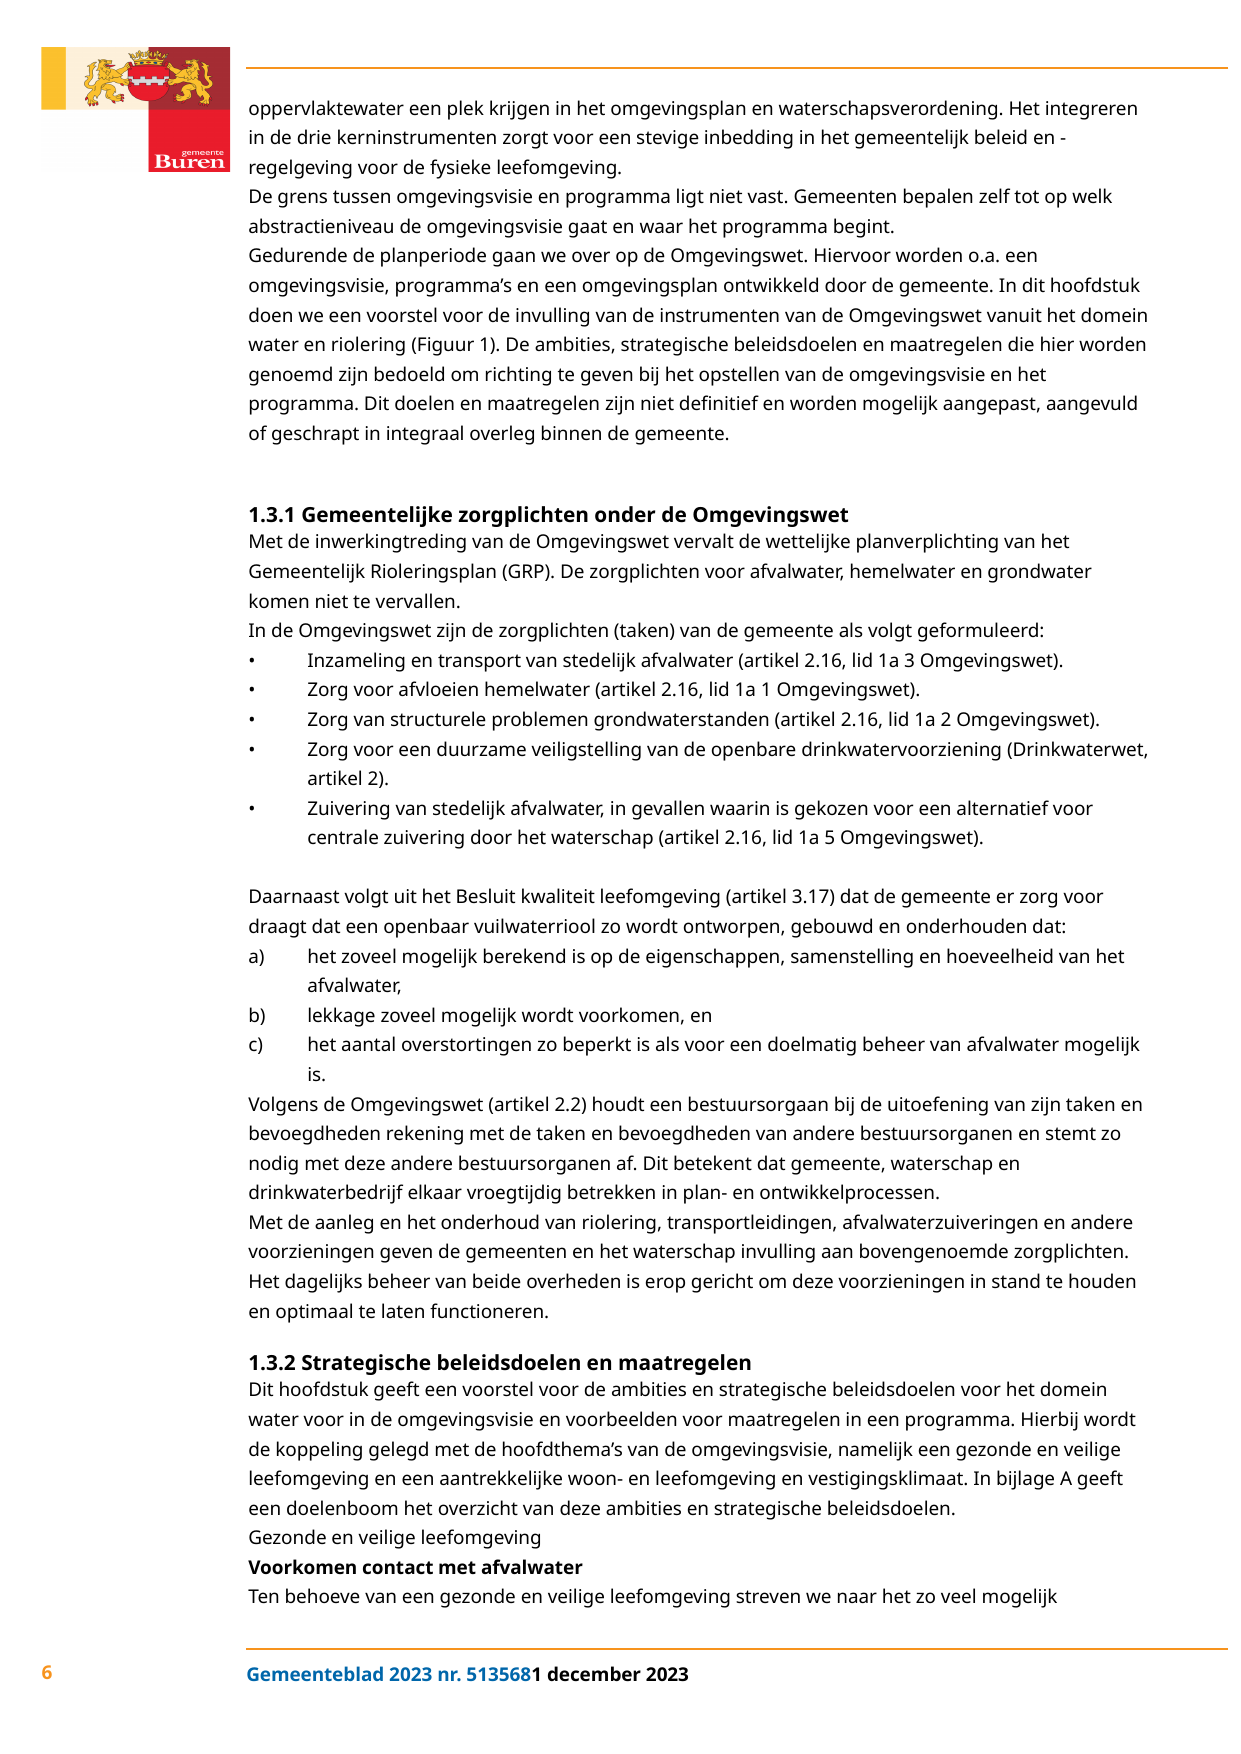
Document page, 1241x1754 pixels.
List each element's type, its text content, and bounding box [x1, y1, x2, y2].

list het zoveel mogelijk berekend is op de eigenschappen, samenstelling en hoeveelheid van het afvalwater, [248, 943, 1152, 998]
list Zuivering van stedelijk afvalwater, in gevallen waarin is gekozen voor een alternatief voor centrale zuivering door het waterschap (artikel 2.16, lid 1a 5 Omgevingswet). [248, 795, 1152, 850]
list lekkage zoveel mogelijk wordt voorkomen, en [248, 1002, 1152, 1028]
picture [41, 47, 231, 172]
list Zorg van structurele problemen grondwaterstanden (artikel 2.16, lid 1a 2 Omgevingswet). [248, 706, 1152, 732]
list Zorg voor een duurzame veiligstelling van de openbare drinkwatervoorziening (Drinkwaterwet, artikel 2). [248, 736, 1152, 791]
text Voorkomen contact met afvalwater [248, 1554, 1152, 1580]
list het aantal overstortingen zo beperkt is als voor een doelmatig beheer van afvalwater mogelijk is. [248, 1032, 1152, 1087]
text Gedurende de planperiode gaan we over op de Omgevingswet. Hiervoor worden o.a. een omgevingsvisie, programma’s en een omgevingsplan ontwikkeld door de gemeente. In dit hoofdstuk doen we een voorstel voor de invulling van de instrumenten van de Omgevingswet vanuit het domein water en riolering (Figuur 1). De ambities, strategische beleidsdoelen en maatregelen die hier worden genoemd zijn bedoeld om richting te geven bij het opstellen van de omgevingsvisie en het programma. Dit doelen en maatregelen zijn niet definitief en worden mogelijk aangepast, aangevuld of geschrapt in integraal overleg binnen de gemeente. [248, 243, 1152, 446]
text 1.3.1 Gemeentelijke zorgplichten onder de Omgevingswet [248, 500, 1152, 529]
text Ten behoeve van een gezonde en veilige leefomgeving streven we naar het zo veel mogelijk [248, 1584, 1152, 1609]
text 1.3.2 Strategische beleidsdoelen en maatregelen [248, 1348, 1152, 1377]
text Volgens de Omgevingswet (artikel 2.2) houdt een bestuursorgaan bij de uitoefening van zijn taken en bevoegdheden rekening met de taken en bevoegdheden van andere bestuursorganen en stemt zo nodig met deze andere bestuursorganen af. Dit betekent dat gemeente, waterschap en drinkwaterbedrijf elkaar vroegtijdig betrekken in plan- en ontwikkelprocessen. [248, 1091, 1152, 1205]
text Dit hoofdstuk geeft een voorstel voor de ambities en strategische beleidsdoelen voor het domein water voor in de omgevingsvisie en voorbeelden voor maatregelen in een programma. Hierbij wordt de koppeling gelegd met de hoofdthema’s van de omgevingsvisie, namelijk een gezonde en veilige leefomgeving en een aantrekkelijke woon- en leefomgeving en vestigingsklimaat. In bijlage A geeft een doelenboom het overzicht van deze ambities en strategische beleidsdoelen. [248, 1377, 1152, 1521]
text In de Omgevingswet zijn de zorgplichten (taken) van de gemeente als volgt geformuleerd: [248, 617, 1152, 643]
text oppervlaktewater een plek krijgen in het omgevingsplan en waterschapsverordening. Het integreren in de drie kerninstrumenten zorgt voor een stevige inbedding in het gemeentelijk beleid en -regelgeving voor de fysieke leefomgeving. [248, 95, 1152, 180]
list Zorg voor afvloeien hemelwater (artikel 2.16, lid 1a 1 Omgevingswet). [248, 677, 1152, 702]
text Gezonde en veilige leefomgeving [248, 1524, 1152, 1550]
text De grens tussen omgevingsvisie en programma ligt niet vast. Gemeenten bepalen zelf tot op welk abstractieniveau de omgevingsvisie gaat en waar het programma begint. [248, 183, 1152, 239]
text Daarnaast volgt uit het Besluit kwaliteit leefomgeving (artikel 3.17) dat de gemeente er zorg voor draagt dat een openbaar vuilwaterriool zo wordt ontworpen, gebouwd en onderhouden dat: [248, 884, 1152, 939]
text Met de aanleg en het onderhoud van riolering, transportleidingen, afvalwaterzuiveringen en andere voorzieningen geven de gemeenten en het waterschap invulling aan bovengenoemde zorgplichten. Het dagelijks beheer van beide overheden is erop gericht om deze voorzieningen in stand te houden en optimaal te laten functioneren. [248, 1209, 1152, 1323]
text Met de inwerkingtreding van de Omgevingswet vervalt de wettelijke planverplichting van het Gemeentelijk Rioleringsplan (GRP). De zorgplichten voor afvalwater, hemelwater en grondwater komen niet te vervallen. [248, 529, 1152, 613]
list Inzameling en transport van stedelijk afvalwater (artikel 2.16, lid 1a 3 Omgevingswet). [248, 647, 1152, 673]
